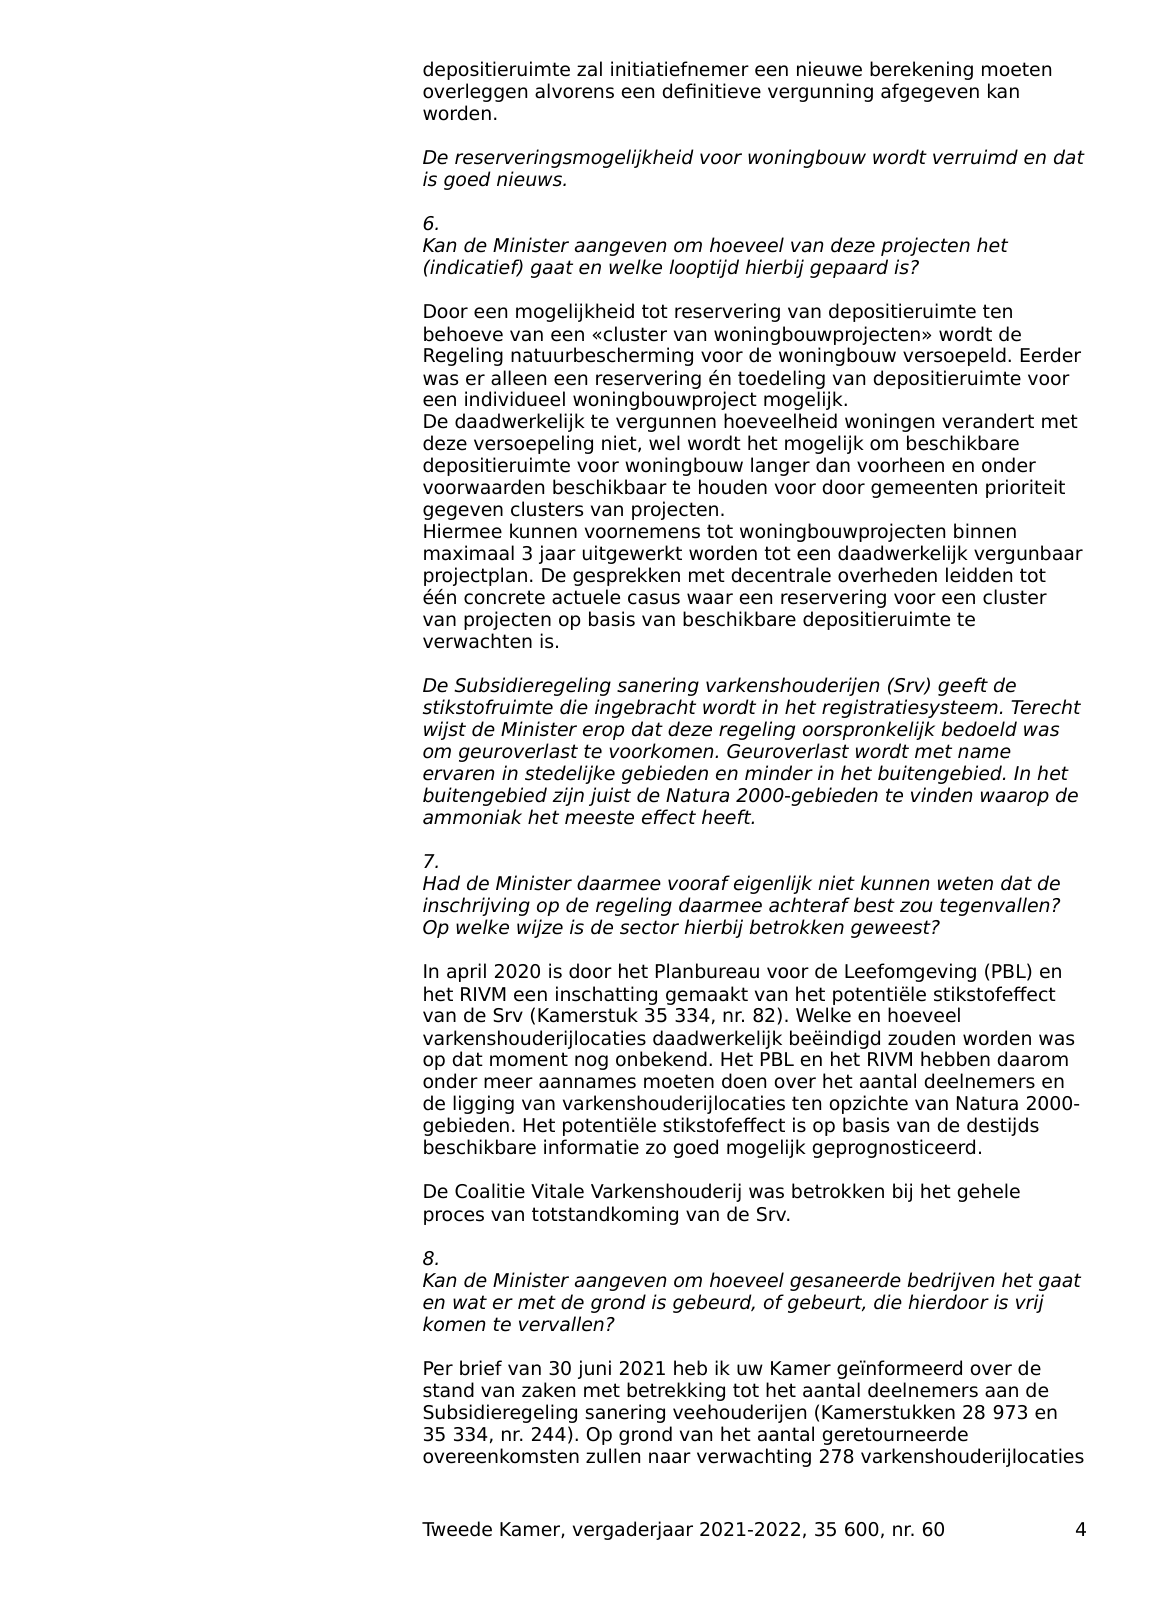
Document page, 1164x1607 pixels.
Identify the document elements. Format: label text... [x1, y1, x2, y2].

text depositieruimte zal initiatiefnemer een nieuwe berekening moeten overleggen alvorens een definitieve vergunning afgegeven kan worden. [422, 59, 1087, 125]
text De Subsidieregeling sanering varkenshouderijen (Srv) geeft de stikstofruimte die ingebracht wordt in het registratiesysteem. Terecht wijst de Minister erop dat deze regeling oorspronkelijk bedoeld was om geuroverlast te voorkomen. Geuroverlast wordt met name ervaren in stedelijke gebieden en minder in het buitengebied. In het buitengebied zijn juist de Natura 2000-gebieden te vinden waarop de ammoniak het meeste effect heeft. [422, 675, 1087, 829]
text Hiermee kunnen voornemens tot woningbouwprojecten binnen maximaal 3 jaar uitgewerkt worden tot een daadwerkelijk vergunbaar projectplan. De gesprekken met decentrale overheden leidden tot één concrete actuele casus waar een reservering voor een cluster van projecten op basis van beschikbare depositieruimte te verwachten is. [422, 521, 1087, 653]
text 8. [422, 1248, 1087, 1269]
text Door een mogelijkheid tot reservering van depositieruimte ten behoeve van een «cluster van woningbouwprojecten» wordt de Regeling natuurbescherming voor de woningbouw versoepeld. Eerder was er alleen een reservering én toedeling van depositieruimte voor een individueel woningbouwproject mogelijk. [422, 301, 1087, 411]
text In april 2020 is door het Planbureau voor de Leefomgeving (PBL) en het RIVM een inschatting gemaakt van het potentiële stikstofeffect van de Srv (Kamerstuk 35 334, nr. 82). Welke en hoeveel varkenshouderijlocaties daadwerkelijk beëindigd zouden worden was op dat moment nog onbekend. Het PBL en het RIVM hebben daarom onder meer aannames moeten doen over het aantal deelnemers en de ligging van varkenshouderijlocaties ten opzichte van Natura 2000-gebieden. Het potentiële stikstofeffect is op basis van de destijds beschikbare informatie zo goed mogelijk geprognosticeerd. [422, 961, 1087, 1159]
text De daadwerkelijk te vergunnen hoeveelheid woningen verandert met deze versoepeling niet, wel wordt het mogelijk om beschikbare depositieruimte voor woningbouw langer dan voorheen en onder voorwaarden beschikbaar te houden voor door gemeenten prioriteit gegeven clusters van projecten. [422, 411, 1087, 521]
text De Coalitie Vitale Varkenshouderij was betrokken bij het gehele proces van totstandkoming van de Srv. [422, 1181, 1087, 1225]
text De reserveringsmogelijkheid voor woningbouw wordt verruimd en dat is goed nieuws. [422, 147, 1087, 191]
text 7. [422, 851, 1087, 873]
text Kan de Minister aangeven om hoeveel van deze projecten het (indicatief) gaat en welke looptijd hierbij gepaard is? [422, 235, 1087, 279]
text Per brief van 30 juni 2021 heb ik uw Kamer geïnformeerd over de stand van zaken met betrekking tot het aantal deelnemers aan de Subsidieregeling sanering veehouderijen (Kamerstukken 28 973 en 35 334, nr. 244). Op grond van het aantal geretourneerde overeenkomsten zullen naar verwachting 278 varkenshouderijlocaties [422, 1358, 1087, 1468]
text 6. [422, 213, 1087, 235]
text Kan de Minister aangeven om hoeveel gesaneerde bedrijven het gaat en wat er met de grond is gebeurd, of gebeurt, die hierdoor is vrij komen te vervallen? [422, 1269, 1087, 1336]
text Had de Minister daarmee vooraf eigenlijk niet kunnen weten dat de inschrijving op de regeling daarmee achteraf best zou tegenvallen? Op welke wijze is de sector hierbij betrokken geweest? [422, 873, 1087, 939]
